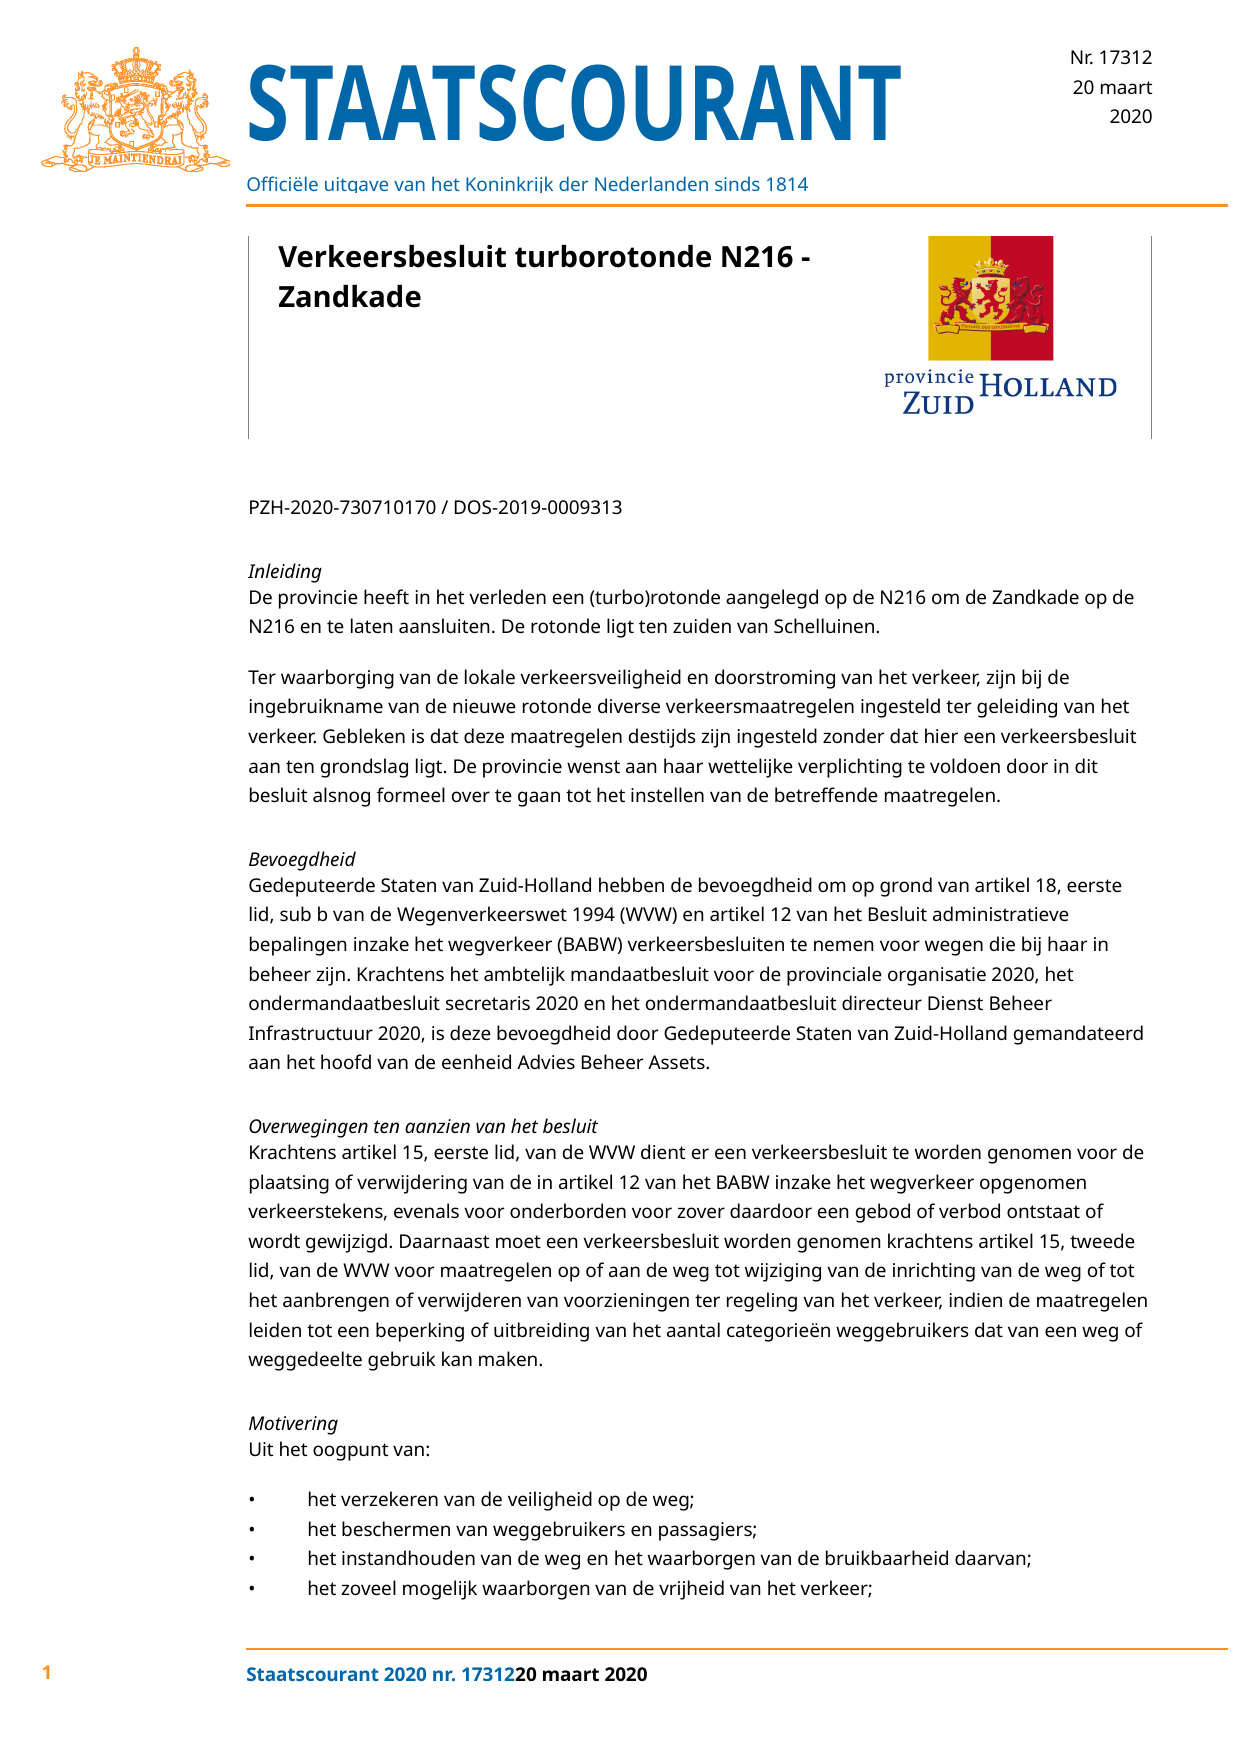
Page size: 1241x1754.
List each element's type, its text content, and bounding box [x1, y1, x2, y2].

list het zoveel mogelijk waarborgen van de vrijheid van het verkeer; [248, 1575, 1152, 1601]
text Ter waarborging van de lokale verkeersveiligheid en doorstroming van het verkeer, zijn bij de ingebruikname van de nieuwe rotonde diverse verkeersmaatregelen ingesteld ter geleiding van het verkeer. Gebleken is dat deze maatregelen destijds zijn ingesteld zonder dat hier een verkeersbesluit aan ten grondslag ligt. De provincie wenst aan haar wettelijke verplichting te voldoen door in dit besluit alsnog formeel over te gaan tot het instellen van de betreffende maatregelen. [248, 664, 1152, 808]
list het beschermen van weggebruikers en passagiers; [248, 1516, 1152, 1542]
text Bevoegdheid [248, 846, 1152, 872]
table_header [850, 414, 1151, 439]
text Inleiding [248, 558, 1152, 584]
text Krachtens artikel 15, eerste lid, van de WVW dient er een verkeersbesluit te worden genomen voor de plaatsing of verwijdering van de in artikel 12 van het BABW inzake het wegverkeer opgenomen verkeerstekens, evenals voor onderborden voor zover daardoor een gebod of verbod ontstaat of wordt gewijzigd. Daarnaast moet een verkeersbesluit worden genomen krachtens artikel 15, tweede lid, van de WVW voor maatregelen op of aan de weg tot wijziging van de inrichting van de weg of tot het aanbrengen of verwijderen van voorzieningen ter regeling van het verkeer, indien de maatregelen leiden tot een beperking of uitbreiding van het aantal categorieën weggebruikers dat van een weg of weggedeelte gebruik kan maken. [248, 1139, 1152, 1372]
table_header [850, 236, 885, 413]
text Overwegingen ten aanzien van het besluit [248, 1113, 1152, 1139]
text Uit het oogpunt van: [248, 1436, 1152, 1462]
picture [885, 236, 1117, 414]
text De provincie heeft in het verleden een (turbo)rotonde aangelegd op de N216 om de Zandkade op de N216 en te laten aansluiten. De rotonde ligt ten zuiden van Schelluinen. [248, 584, 1152, 639]
text Motivering [248, 1410, 1152, 1436]
text PZH-2020-730710170 / DOS-2019-0009313 [248, 494, 1152, 520]
table_header Verkeersbesluit turborotonde N216 - Zandkade [249, 236, 850, 439]
table_header [1117, 236, 1151, 413]
list het verzekeren van de veiligheid op de weg; [248, 1486, 1152, 1512]
list het instandhouden van de weg en het waarborgen van de bruikbaarheid daarvan; [248, 1546, 1152, 1571]
text Gedeputeerde Staten van Zuid-Holland hebben de bevoegdheid om op grond van artikel 18, eerste lid, sub b van de Wegenverkeerswet 1994 (WVW) en artikel 12 van het Besluit administratieve bepalingen inzake het wegverkeer (BABW) verkeersbesluiten te nemen voor wegen die bij haar in beheer zijn. Krachtens het ambtelijk mandaatbesluit voor de provinciale organisatie 2020, het ondermandaatbesluit secretaris 2020 en het ondermandaatbesluit directeur Dienst Beheer Infrastructuur 2020, is deze bevoegdheid door Gedeputeerde Staten van Zuid-Holland gemandateerd aan het hoofd van de eenheid Advies Beheer Assets. [248, 872, 1152, 1075]
picture [41, 47, 231, 172]
